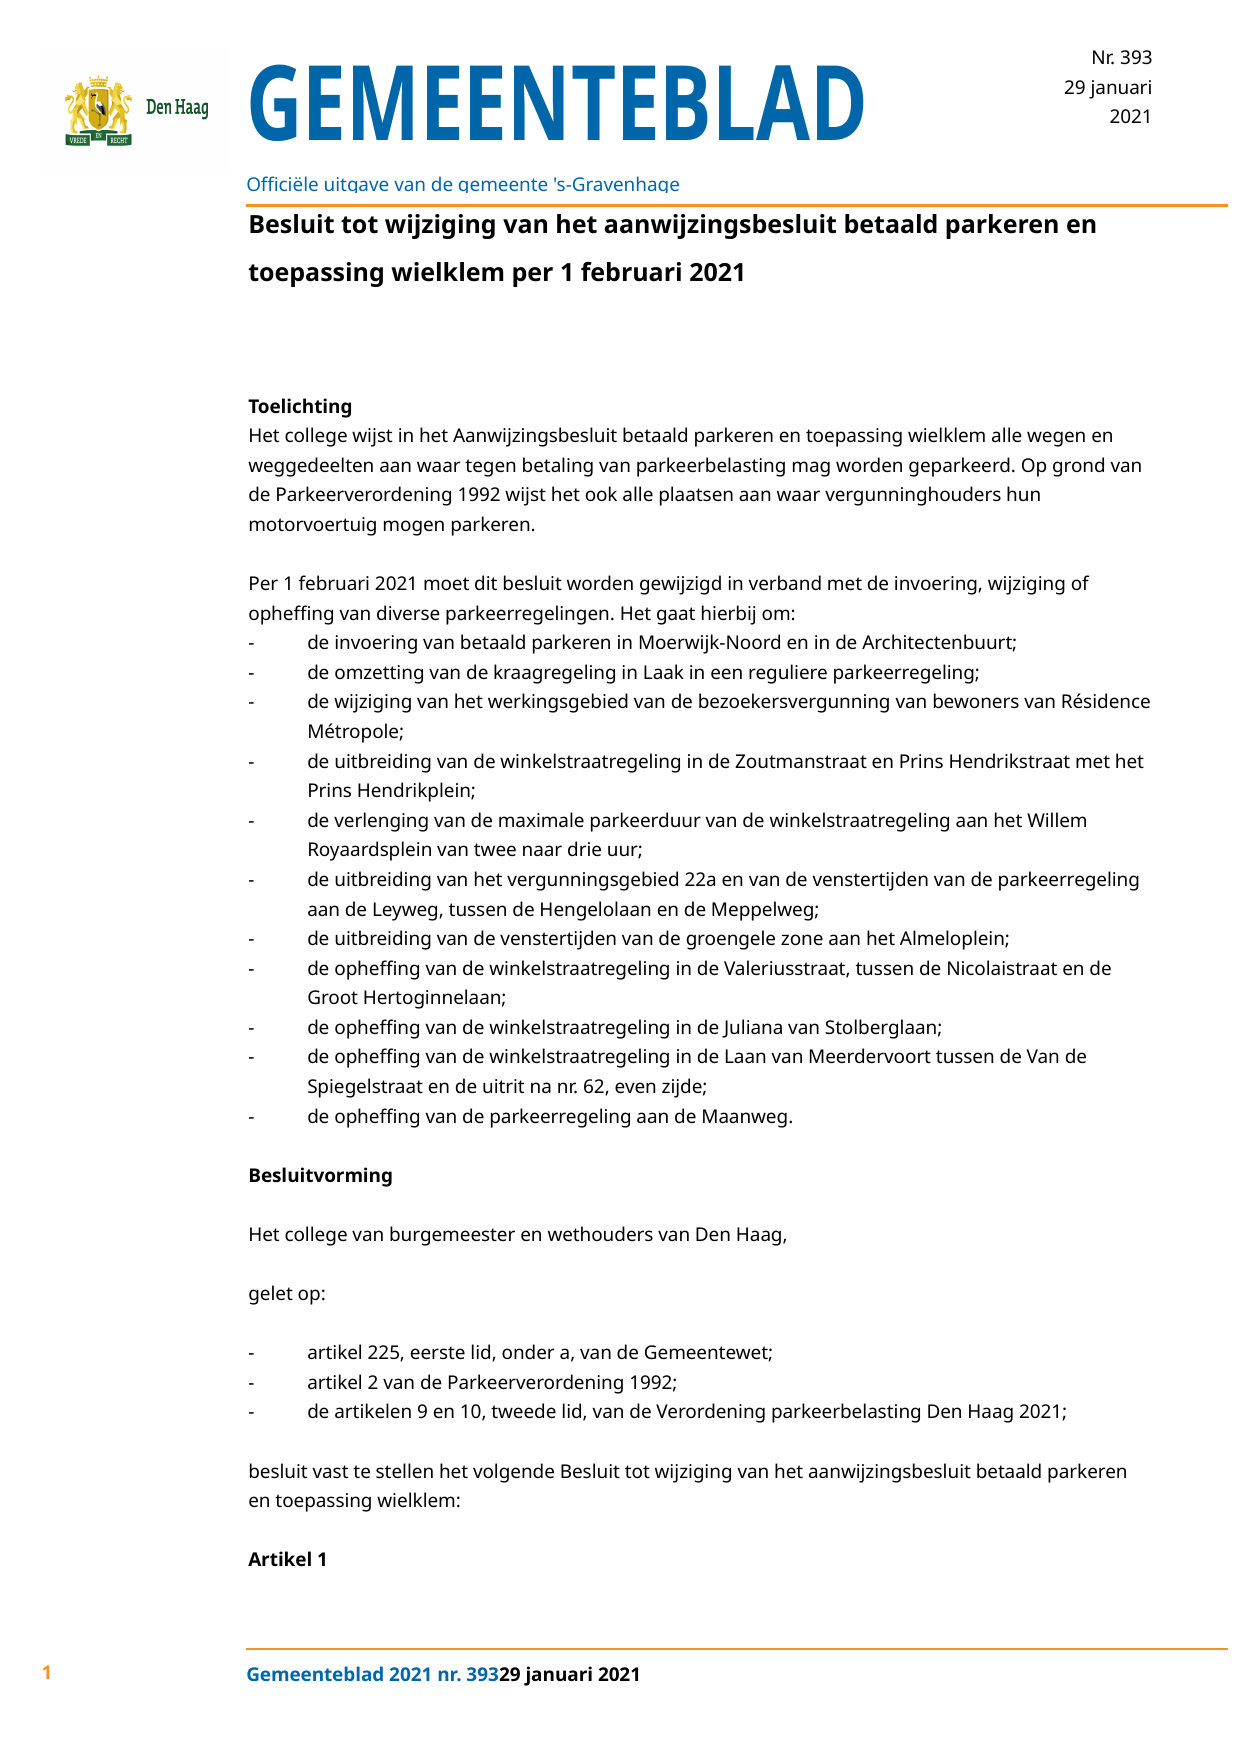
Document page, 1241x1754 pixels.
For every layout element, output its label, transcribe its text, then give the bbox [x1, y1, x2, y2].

text Artikel 1 [248, 1547, 1152, 1572]
list artikel 2 van de Parkeerverordening 1992; [248, 1369, 1152, 1395]
list de omzetting van de kraagregeling in Laak in een reguliere parkeerregeling; [248, 659, 1152, 685]
list de artikelen 9 en 10, tweede lid, van de Verordening parkeerbelasting Den Haag 2021; [248, 1399, 1152, 1424]
list de uitbreiding van het vergunningsgebied 22a en van de venstertijden van de parkeerregeling aan de Leyweg, tussen de Hengelolaan en de Meppelweg; [248, 866, 1152, 922]
list de uitbreiding van de winkelstraatregeling in de Zoutmanstraat en Prins Hendrikstraat met het Prins Hendrikplein; [248, 748, 1152, 803]
list de opheffing van de winkelstraatregeling in de Laan van Meerdervoort tussen de Van de Spiegelstraat en de uitrit na nr. 62, even zijde; [248, 1044, 1152, 1099]
picture [41, 47, 231, 172]
list de verlenging van de maximale parkeerduur van de winkelstraatregeling aan het Willem Royaardsplein van twee naar drie uur; [248, 807, 1152, 862]
text Het college van burgemeester en wethouders van Den Haag, [248, 1221, 1152, 1247]
list de wijziging van het werkingsgebied van de bezoekersvergunning van bewoners van Résidence Métropole; [248, 689, 1152, 744]
list de opheffing van de winkelstraatregeling in de Valeriusstraat, tussen de Nicolaistraat en de Groot Hertoginnelaan; [248, 955, 1152, 1010]
text besluit vast te stellen het volgende Besluit tot wijziging van het aanwijzingsbesluit betaald parkeren en toepassing wielklem: [248, 1458, 1152, 1513]
list de opheffing van de winkelstraatregeling in de Juliana van Stolberglaan; [248, 1014, 1152, 1040]
text Besluitvorming [248, 1162, 1152, 1188]
text Toelichting [248, 393, 1152, 419]
text gelet op: [248, 1280, 1152, 1306]
list de invoering van betaald parkeren in Moerwijk-Noord en in de Architectenbuurt; [248, 629, 1152, 655]
list de opheffing van de parkeerregeling aan de Maanweg. [248, 1103, 1152, 1129]
list de uitbreiding van de venstertijden van de groengele zone aan het Almeloplein; [248, 925, 1152, 951]
text Het college wijst in het Aanwijzingsbesluit betaald parkeren en toepassing wielklem alle wegen en weggedeelten aan waar tegen betaling van parkeerbelasting mag worden geparkeerd. Op grond van de Parkeerverordening 1992 wijst het ook alle plaatsen aan waar vergunninghouders hun motorvoertuig mogen parkeren. [248, 422, 1152, 537]
text Besluit tot wijziging van het aanwijzingsbesluit betaald parkeren en toepassing wielklem per 1 februari 2021 [248, 207, 1152, 288]
text Per 1 februari 2021 moet dit besluit worden gewijzigd in verband met de invoering, wijziging of opheffing van diverse parkeerregelingen. Het gaat hierbij om: [248, 570, 1152, 626]
list artikel 225, eerste lid, onder a, van de Gemeentewet; [248, 1339, 1152, 1365]
